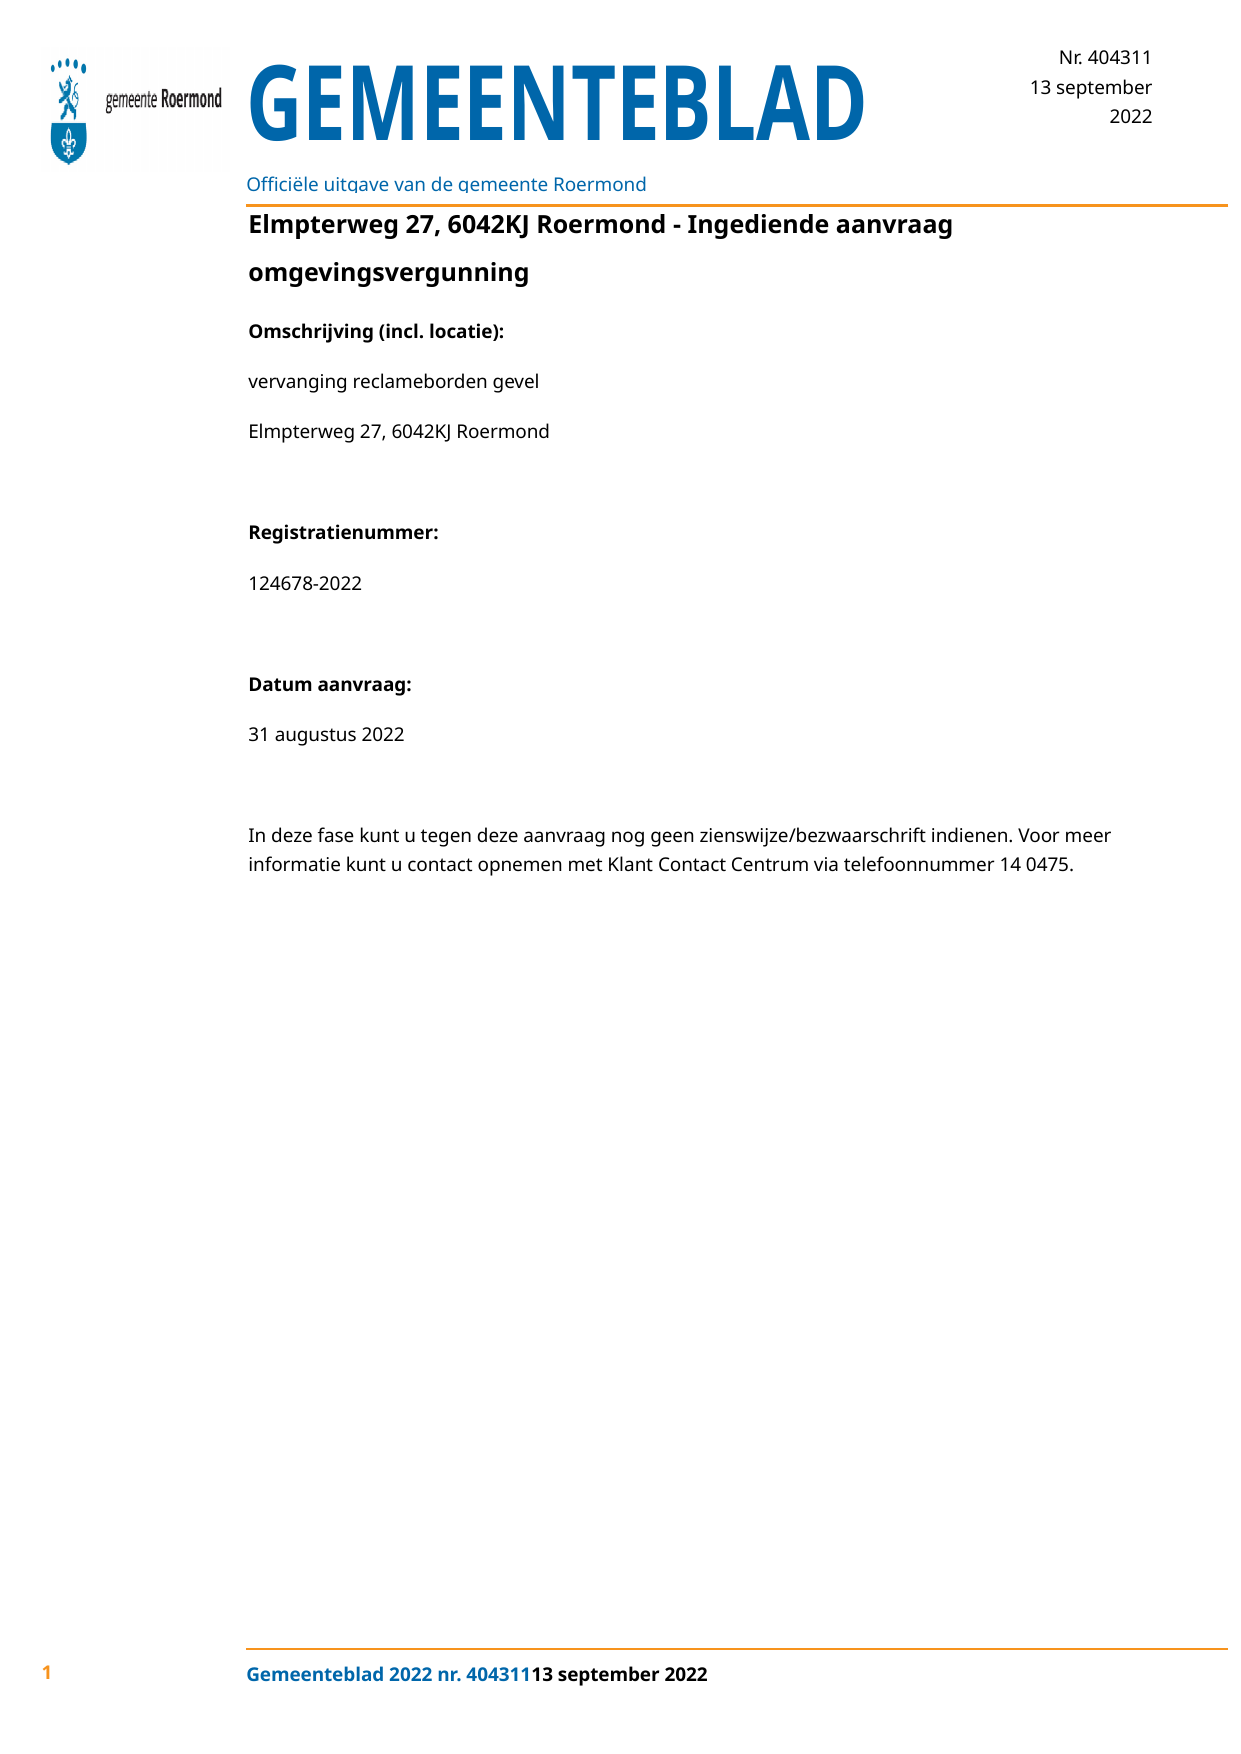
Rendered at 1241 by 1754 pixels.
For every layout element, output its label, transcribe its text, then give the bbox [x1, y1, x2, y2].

text In deze fase kunt u tegen deze aanvraag nog geen zienswijze/bezwaarschrift indienen. Voor meer informatie kunt u contact opnemen met Klant Contact Centrum via telefoonnummer 14 0475. [248, 822, 1152, 877]
text 124678-2022 [248, 570, 1152, 596]
text Elmpterweg 27, 6042KJ Roermond - Ingediende aanvraag omgevingsvergunning [248, 207, 1152, 288]
text Elmpterweg 27, 6042KJ Roermond [248, 419, 1152, 444]
text 31 augustus 2022 [248, 721, 1152, 747]
text vervanging reclameborden gevel [248, 368, 1152, 394]
text Datum aanvraag: [248, 671, 1152, 697]
text Omschrijving (incl. locatie): [248, 318, 1152, 344]
text Registratienummer: [248, 519, 1152, 545]
picture [41, 47, 231, 172]
